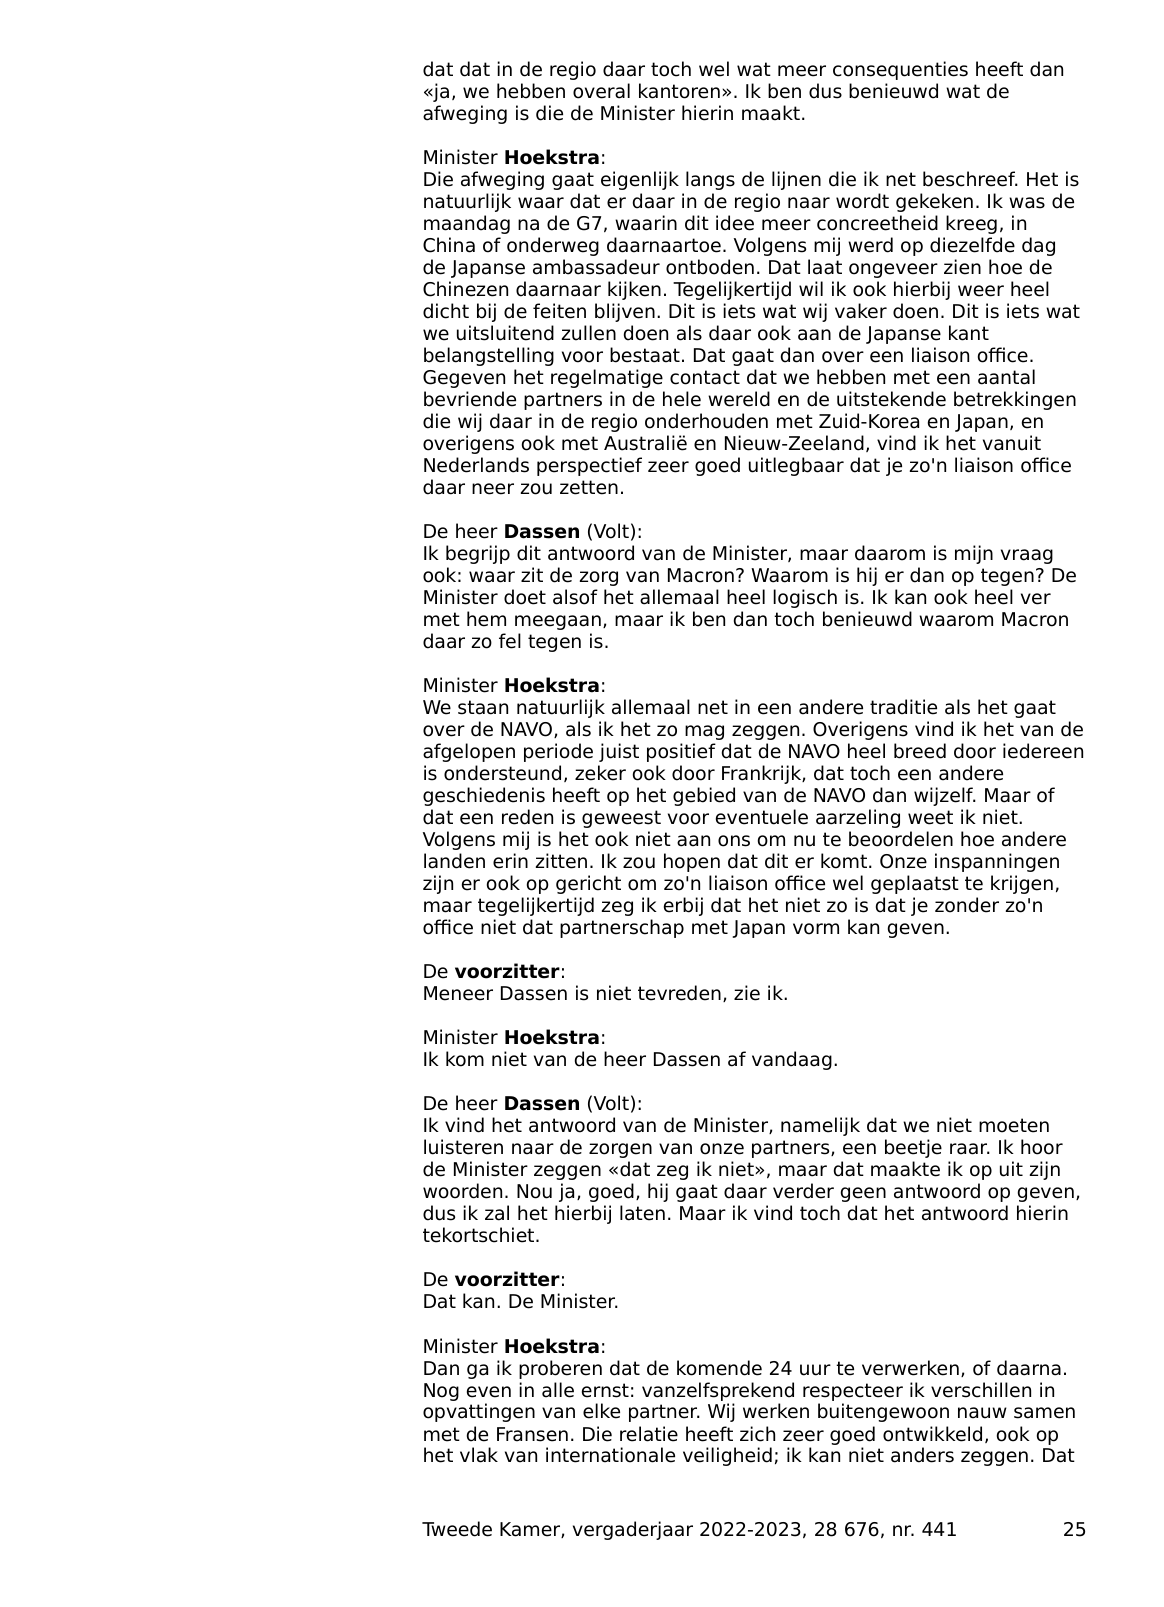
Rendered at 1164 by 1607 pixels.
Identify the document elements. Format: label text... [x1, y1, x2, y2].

text Minister Hoekstra: [422, 1027, 1087, 1049]
text Die afweging gaat eigenlijk langs de lijnen die ik net beschreef. Het is natuurlijk waar dat er daar in de regio naar wordt gekeken. Ik was de maandag na de G7, waarin dit idee meer concreetheid kreeg, in China of onderweg daarnaartoe. Volgens mij werd op diezelfde dag de Japanse ambassadeur ontboden. Dat laat ongeveer zien hoe de Chinezen daarnaar kijken. Tegelijkertijd wil ik ook hierbij weer heel dicht bij de feiten blijven. Dit is iets wat wij vaker doen. Dit is iets wat we uitsluitend zullen doen als daar ook aan de Japanse kant belangstelling voor bestaat. Dat gaat dan over een liaison office. Gegeven het regelmatige contact dat we hebben met een aantal bevriende partners in de hele wereld en de uitstekende betrekkingen die wij daar in de regio onderhouden met Zuid-Korea en Japan, en overigens ook met Australië en Nieuw-Zeeland, vind ik het vanuit Nederlands perspectief zeer goed uitlegbaar dat je zo'n liaison office daar neer zou zetten. [422, 169, 1087, 499]
text Ik vind het antwoord van de Minister, namelijk dat we niet moeten luisteren naar de zorgen van onze partners, een beetje raar. Ik hoor de Minister zeggen «dat zeg ik niet», maar dat maakte ik op uit zijn woorden. Nou ja, goed, hij gaat daar verder geen antwoord op geven, dus ik zal het hierbij laten. Maar ik vind toch dat het antwoord hierin tekortschiet. [422, 1115, 1087, 1247]
text De heer Dassen (Volt): [422, 521, 1087, 543]
text De heer Dassen (Volt): [422, 1093, 1087, 1115]
text Minister Hoekstra: [422, 1336, 1087, 1357]
text Dan ga ik proberen dat de komende 24 uur te verwerken, of daarna. Nog even in alle ernst: vanzelfsprekend respecteer ik verschillen in opvattingen van elke partner. Wij werken buitengewoon nauw samen met de Fransen. Die relatie heeft zich zeer goed ontwikkeld, ook op het vlak van internationale veiligheid; ik kan niet anders zeggen. Dat [422, 1357, 1087, 1467]
text De voorzitter: [422, 961, 1087, 983]
text De voorzitter: [422, 1269, 1087, 1291]
text Meneer Dassen is niet tevreden, zie ik. [422, 983, 1087, 1005]
text Ik begrijp dit antwoord van de Minister, maar daarom is mijn vraag ook: waar zit de zorg van Macron? Waarom is hij er dan op tegen? De Minister doet alsof het allemaal heel logisch is. Ik kan ook heel ver met hem meegaan, maar ik ben dan toch benieuwd waarom Macron daar zo fel tegen is. [422, 543, 1087, 653]
text dat dat in de regio daar toch wel wat meer consequenties heeft dan «ja, we hebben overal kantoren». Ik ben dus benieuwd wat de afweging is die de Minister hierin maakt. [422, 59, 1087, 125]
text We staan natuurlijk allemaal net in een andere traditie als het gaat over de NAVO, als ik het zo mag zeggen. Overigens vind ik het van de afgelopen periode juist positief dat de NAVO heel breed door iedereen is ondersteund, zeker ook door Frankrijk, dat toch een andere geschiedenis heeft op het gebied van de NAVO dan wijzelf. Maar of dat een reden is geweest voor eventuele aarzeling weet ik niet. Volgens mij is het ook niet aan ons om nu te beoordelen hoe andere landen erin zitten. Ik zou hopen dat dit er komt. Onze inspanningen zijn er ook op gericht om zo'n liaison office wel geplaatst te krijgen, maar tegelijkertijd zeg ik erbij dat het niet zo is dat je zonder zo'n office niet dat partnerschap met Japan vorm kan geven. [422, 697, 1087, 939]
text Minister Hoekstra: [422, 147, 1087, 169]
text Ik kom niet van de heer Dassen af vandaag. [422, 1049, 1087, 1071]
text Minister Hoekstra: [422, 675, 1087, 697]
text Dat kan. De Minister. [422, 1291, 1087, 1313]
